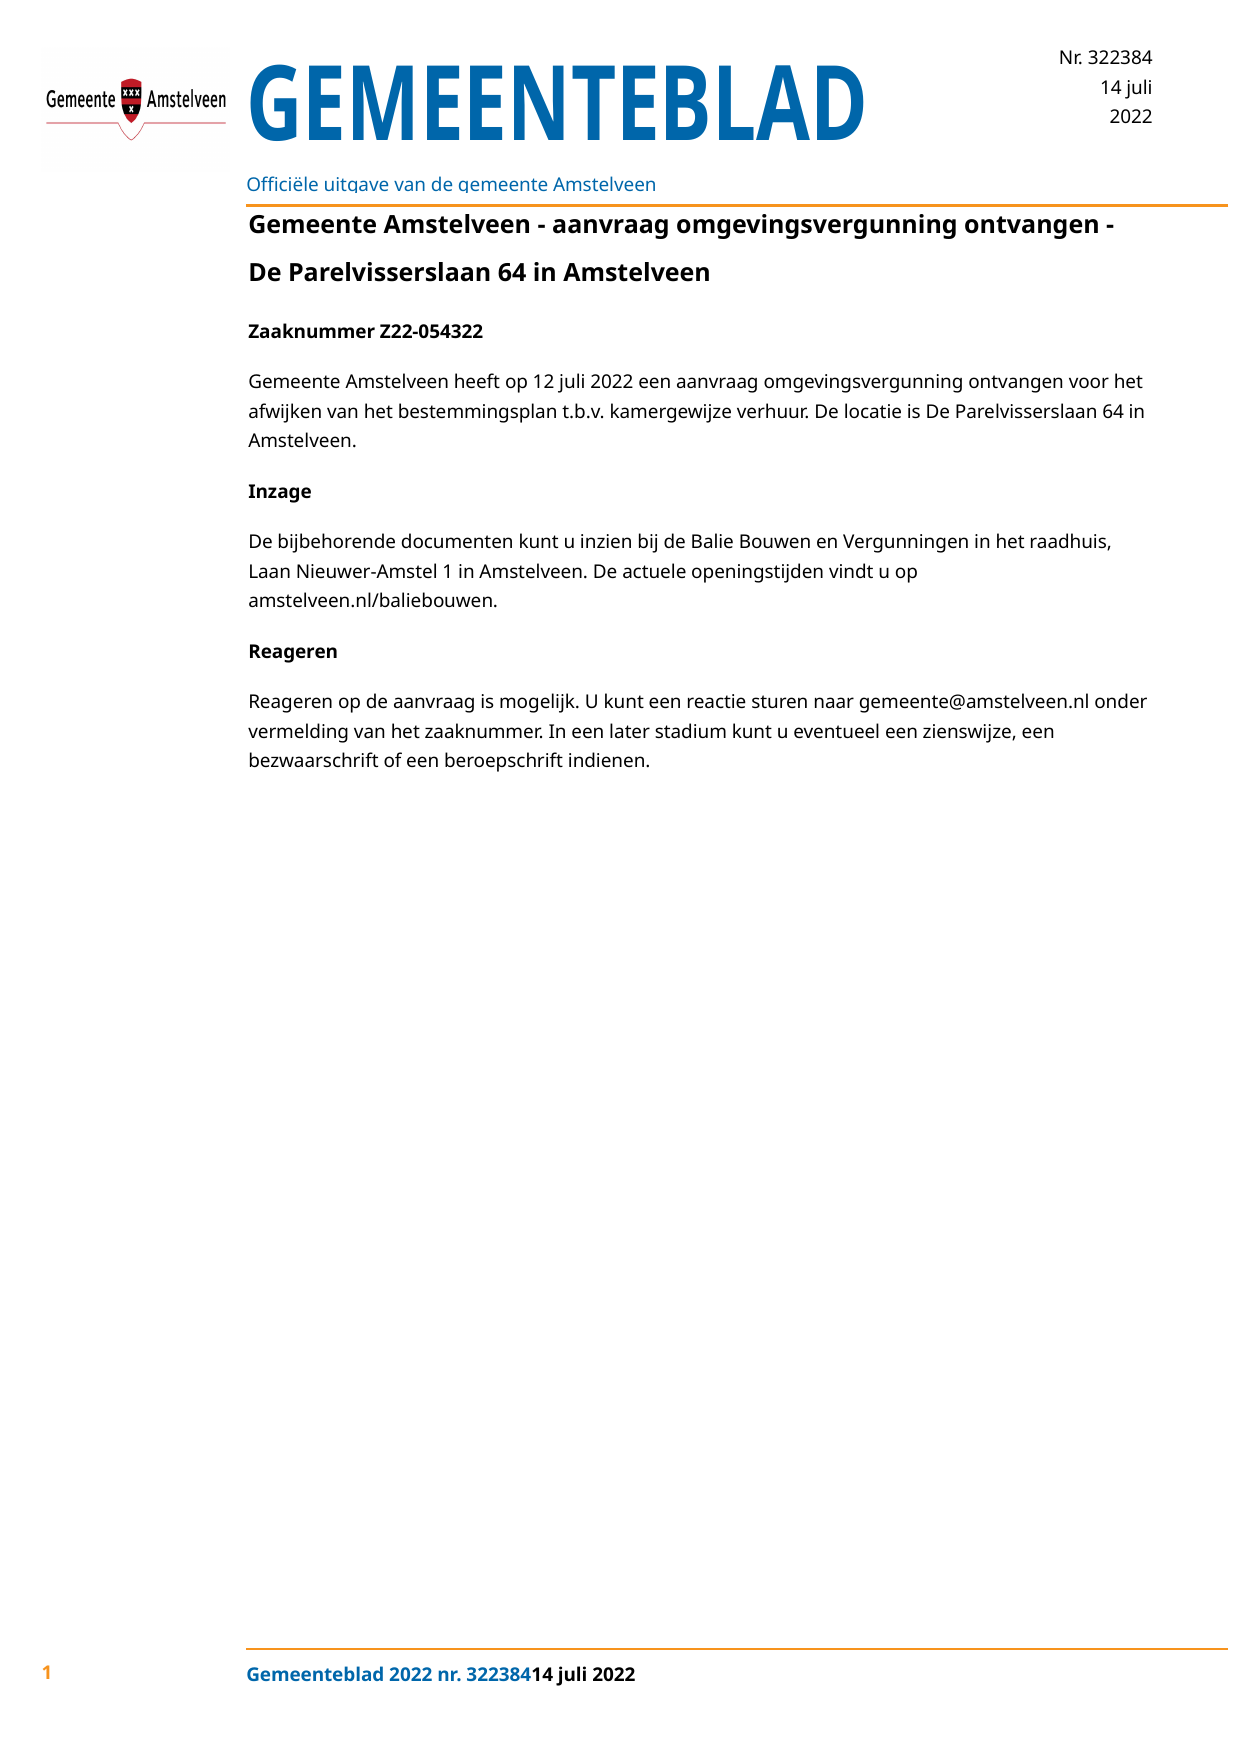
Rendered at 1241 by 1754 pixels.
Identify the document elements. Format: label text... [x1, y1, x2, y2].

text Gemeente Amstelveen - aanvraag omgevingsvergunning ontvangen - De Parelvisserslaan 64 in Amstelveen [248, 207, 1152, 288]
text Inzage [248, 478, 1152, 504]
text Reageren [248, 638, 1152, 664]
text Reageren op de aanvraag is mogelijk. U kunt een reactie sturen naar gemeente@amstelveen.nl onder vermelding van het zaaknummer. In een later stadium kunt u eventueel een zienswijze, een bezwaarschrift of een beroepschrift indienen. [248, 688, 1152, 773]
text De bijbehorende documenten kunt u inzien bij de Balie Bouwen en Vergunningen in het raadhuis, Laan Nieuwer-Amstel 1 in Amstelveen. De actuele openingstijden vindt u op amstelveen.nl/baliebouwen. [248, 528, 1152, 613]
text Zaaknummer Z22-054322 [248, 318, 1152, 344]
text Gemeente Amstelveen heeft op 12 juli 2022 een aanvraag omgevingsvergunning ontvangen voor het afwijken van het bestemmingsplan t.b.v. kamergewijze verhuur. De locatie is De Parelvisserslaan 64 in Amstelveen. [248, 368, 1152, 453]
picture [41, 47, 231, 172]
